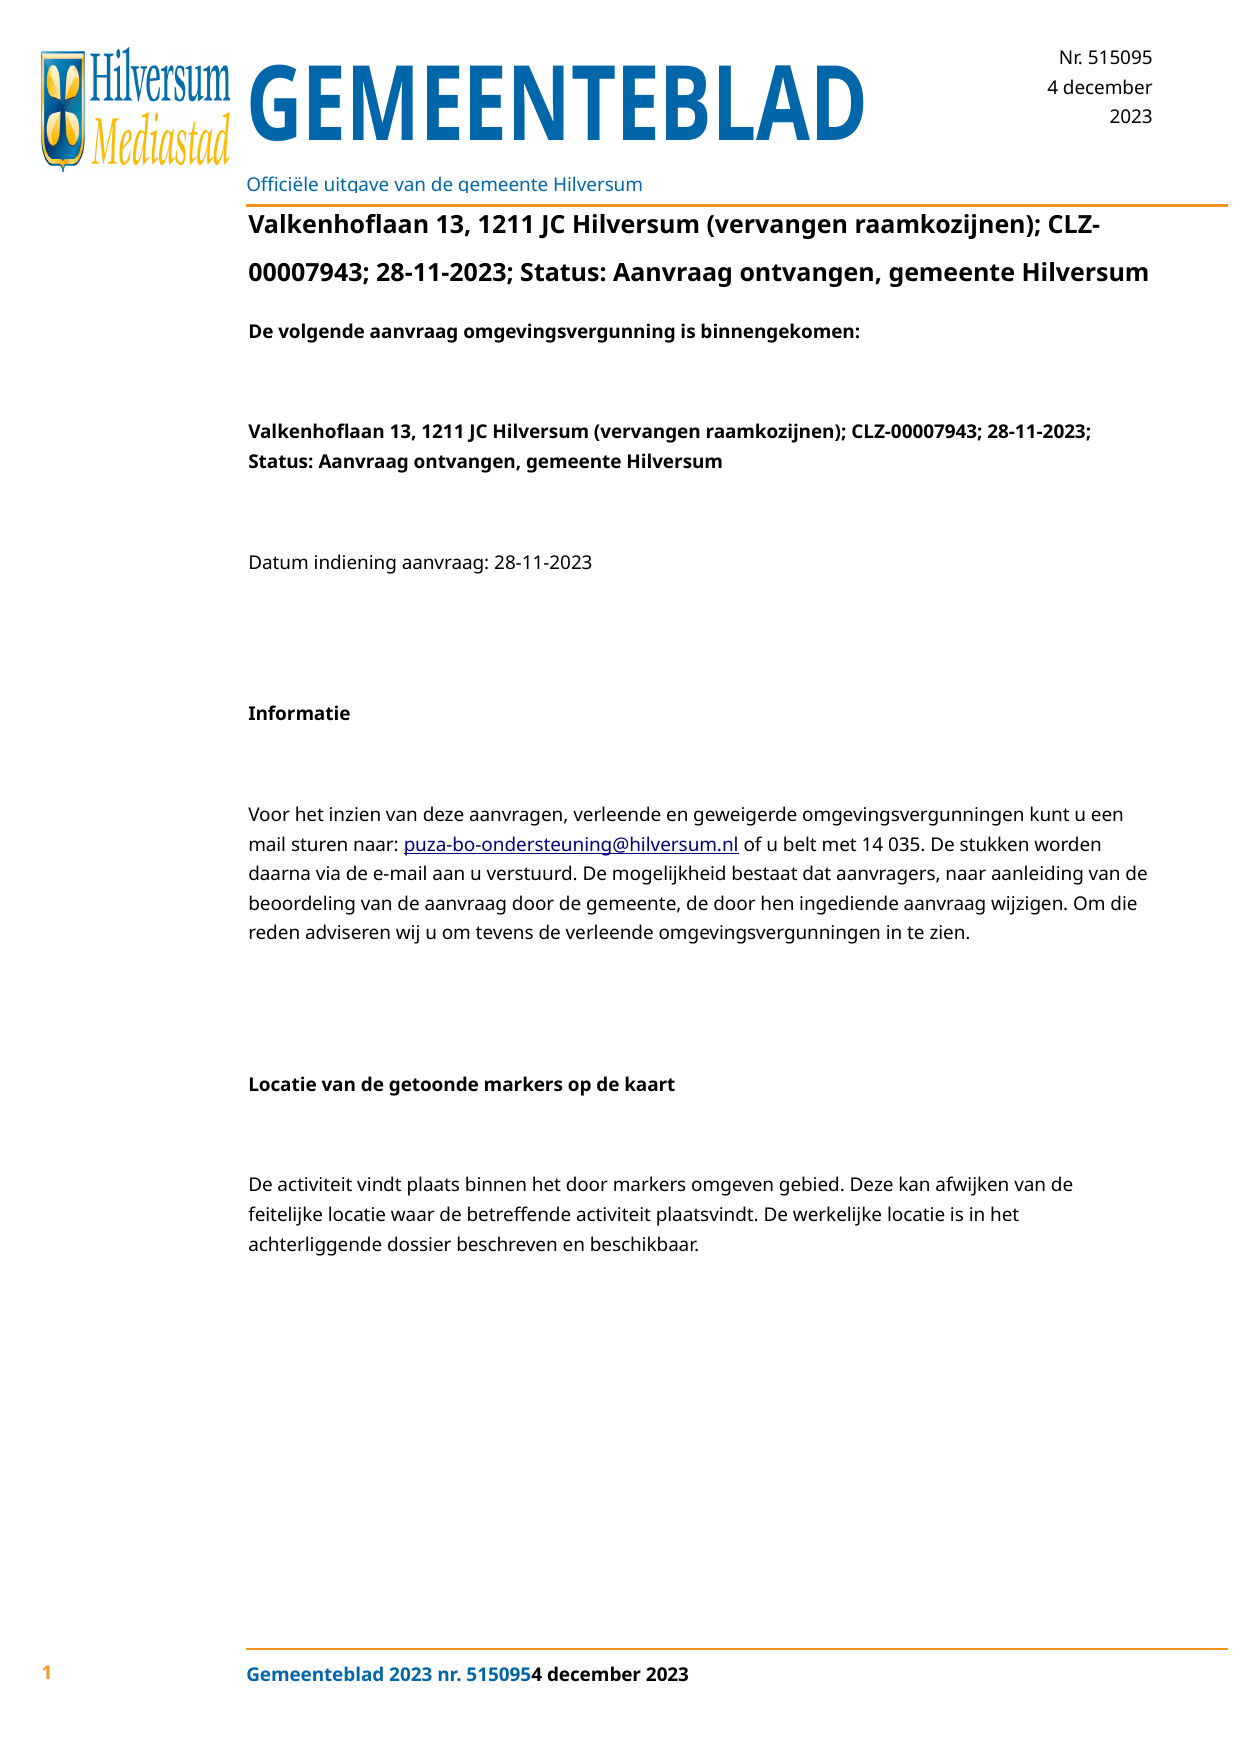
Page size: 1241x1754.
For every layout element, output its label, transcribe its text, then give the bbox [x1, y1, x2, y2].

text Locatie van de getoonde markers op de kaart [248, 1071, 1152, 1097]
text De activiteit vindt plaats binnen het door markers omgeven gebied. Deze kan afwijken van de feitelijke locatie waar de betreffende activiteit plaatsvindt. De werkelijke locatie is in het achterliggende dossier beschreven en beschikbaar. [248, 1172, 1152, 1257]
text Voor het inzien van deze aanvragen, verleende en geweigerde omgevingsvergunningen kunt u een mail sturen naar: puza-bo-ondersteuning@hilversum.nl of u belt met 14 035. De stukken worden daarna via de e-mail aan u verstuurd. De mogelijkheid bestaat dat aanvragers, naar aanleiding van de beoordeling van de aanvraag door de gemeente, de door hen ingediende aanvraag wijzigen. Om die reden adviseren wij u om tevens de verleende omgevingsvergunningen in te zien. [248, 801, 1152, 945]
text Valkenhoflaan 13, 1211 JC Hilversum (vervangen raamkozijnen); CLZ-00007943; 28-11-2023; Status: Aanvraag ontvangen, gemeente Hilversum [248, 207, 1152, 288]
text Datum indiening aanvraag: 28-11-2023 [248, 549, 1152, 575]
text De volgende aanvraag omgevingsvergunning is binnengekomen: [248, 318, 1152, 344]
text Valkenhoflaan 13, 1211 JC Hilversum (vervangen raamkozijnen); CLZ-00007943; 28-11-2023; Status: Aanvraag ontvangen, gemeente Hilversum [248, 419, 1152, 474]
text Informatie [248, 700, 1152, 726]
picture [41, 47, 231, 172]
